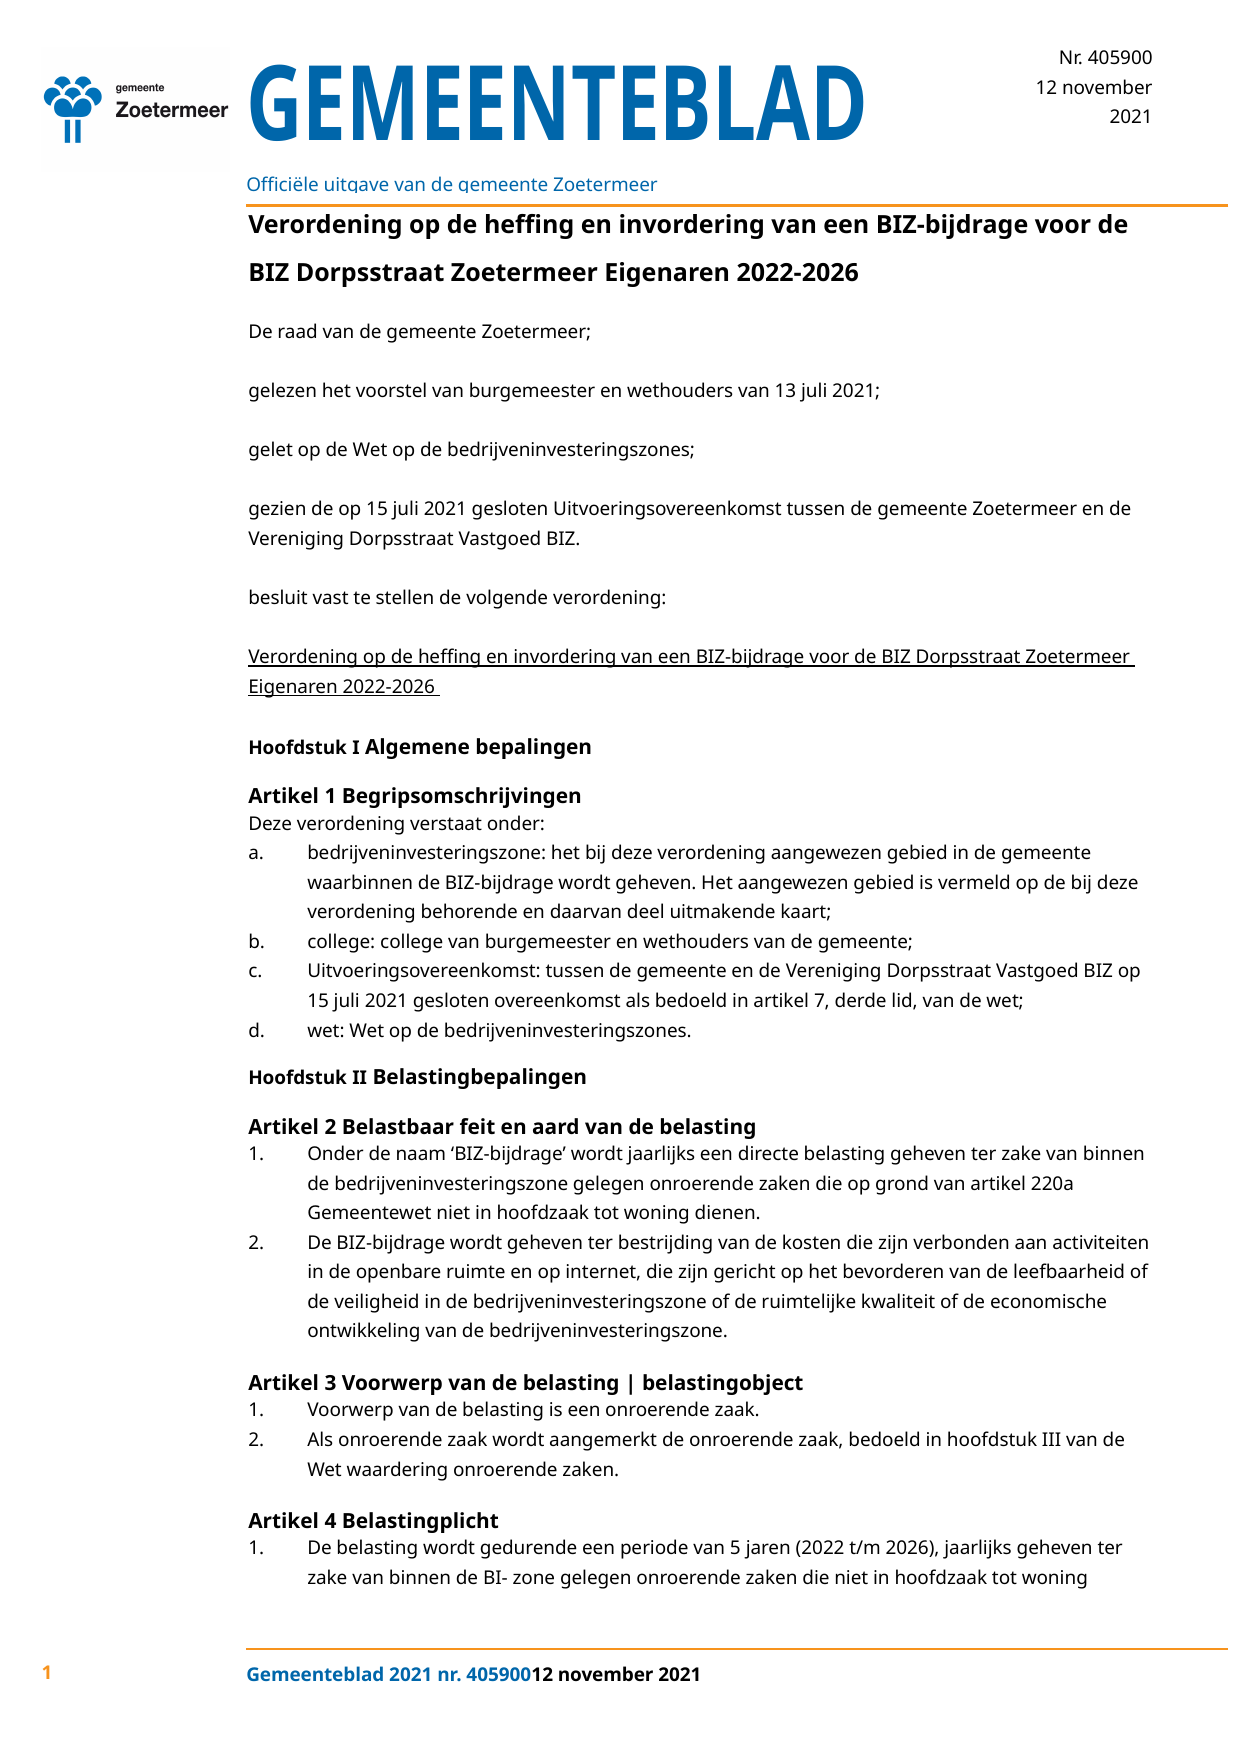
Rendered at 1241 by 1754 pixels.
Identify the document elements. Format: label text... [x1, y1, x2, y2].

text Verordening op de heffing en invordering van een BIZ-bijdrage voor de BIZ Dorpsstraat Zoetermeer Eigenaren 2022-2026 [248, 207, 1152, 288]
list Onder de naam ‘BIZ-bijdrage’ wordt jaarlijks een directe belasting geheven ter zake van binnen de bedrijveninvesteringszone gelegen onroerende zaken die op grond van artikel 220a Gemeentewet niet in hoofdzaak tot woning dienen. [248, 1140, 1152, 1225]
text Hoofdstuk II Belastingbepalingen [248, 1062, 1152, 1091]
text gelezen het voorstel van burgemeester en wethouders van 13 juli 2021; [248, 377, 1152, 403]
text Verordening op de heffing en invordering van een BIZ-bijdrage voor de BIZ Dorpsstraat Zoetermeer Eigenaren 2022-2026 [248, 643, 1152, 699]
list Uitvoeringsovereenkomst: tussen de gemeente en de Vereniging Dorpsstraat Vastgoed BIZ op 15 juli 2021 gesloten overeenkomst als bedoeld in artikel 7, derde lid, van de wet; [248, 958, 1152, 1013]
list bedrijveninvesteringszone: het bij deze verordening aangewezen gebied in de gemeente waarbinnen de BIZ-bijdrage wordt geheven. Het aangewezen gebied is vermeld op de bij deze verordening behorende en daarvan deel uitmakende kaart; [248, 839, 1152, 924]
list Voorwerp van de belasting is een onroerende zaak. [248, 1397, 1152, 1422]
list college: college van burgemeester en wethouders van de gemeente; [248, 928, 1152, 954]
picture [41, 47, 231, 172]
list Als onroerende zaak wordt aangemerkt de onroerende zaak, bedoeld in hoofdstuk III van de Wet waardering onroerende zaken. [248, 1426, 1152, 1481]
text Artikel 1 Begripsomschrijvingen [248, 781, 1152, 810]
text Artikel 2 Belastbaar feit en aard van de belasting [248, 1112, 1152, 1140]
text Artikel 3 Voorwerp van de belasting | belastingobject [248, 1368, 1152, 1397]
text Deze verordening verstaat onder: [248, 810, 1152, 836]
text gelet op de Wet op de bedrijveninvesteringszones; [248, 436, 1152, 462]
text Hoofdstuk I Algemene bepalingen [248, 732, 1152, 761]
text gezien de op 15 juli 2021 gesloten Uitvoeringsovereenkomst tussen de gemeente Zoetermeer en de Vereniging Dorpsstraat Vastgoed BIZ. [248, 495, 1152, 551]
list De belasting wordt gedurende een periode van 5 jaren (2022 t/m 2026), jaarlijks geheven ter zake van binnen de BI- zone gelegen onroerende zaken die niet in hoofdzaak tot woning [248, 1534, 1152, 1590]
list De BIZ-bijdrage wordt geheven ter bestrijding van de kosten die zijn verbonden aan activiteiten in de openbare ruimte en op internet, die zijn gericht op het bevorderen van de leefbaarheid of de veiligheid in de bedrijveninvesteringszone of de ruimtelijke kwaliteit of de economische ontwikkeling van de bedrijveninvesteringszone. [248, 1229, 1152, 1343]
list wet: Wet op de bedrijveninvesteringszones. [248, 1017, 1152, 1043]
text besluit vast te stellen de volgende verordening: [248, 584, 1152, 610]
text De raad van de gemeente Zoetermeer; [248, 318, 1152, 344]
text Artikel 4 Belastingplicht [248, 1506, 1152, 1534]
